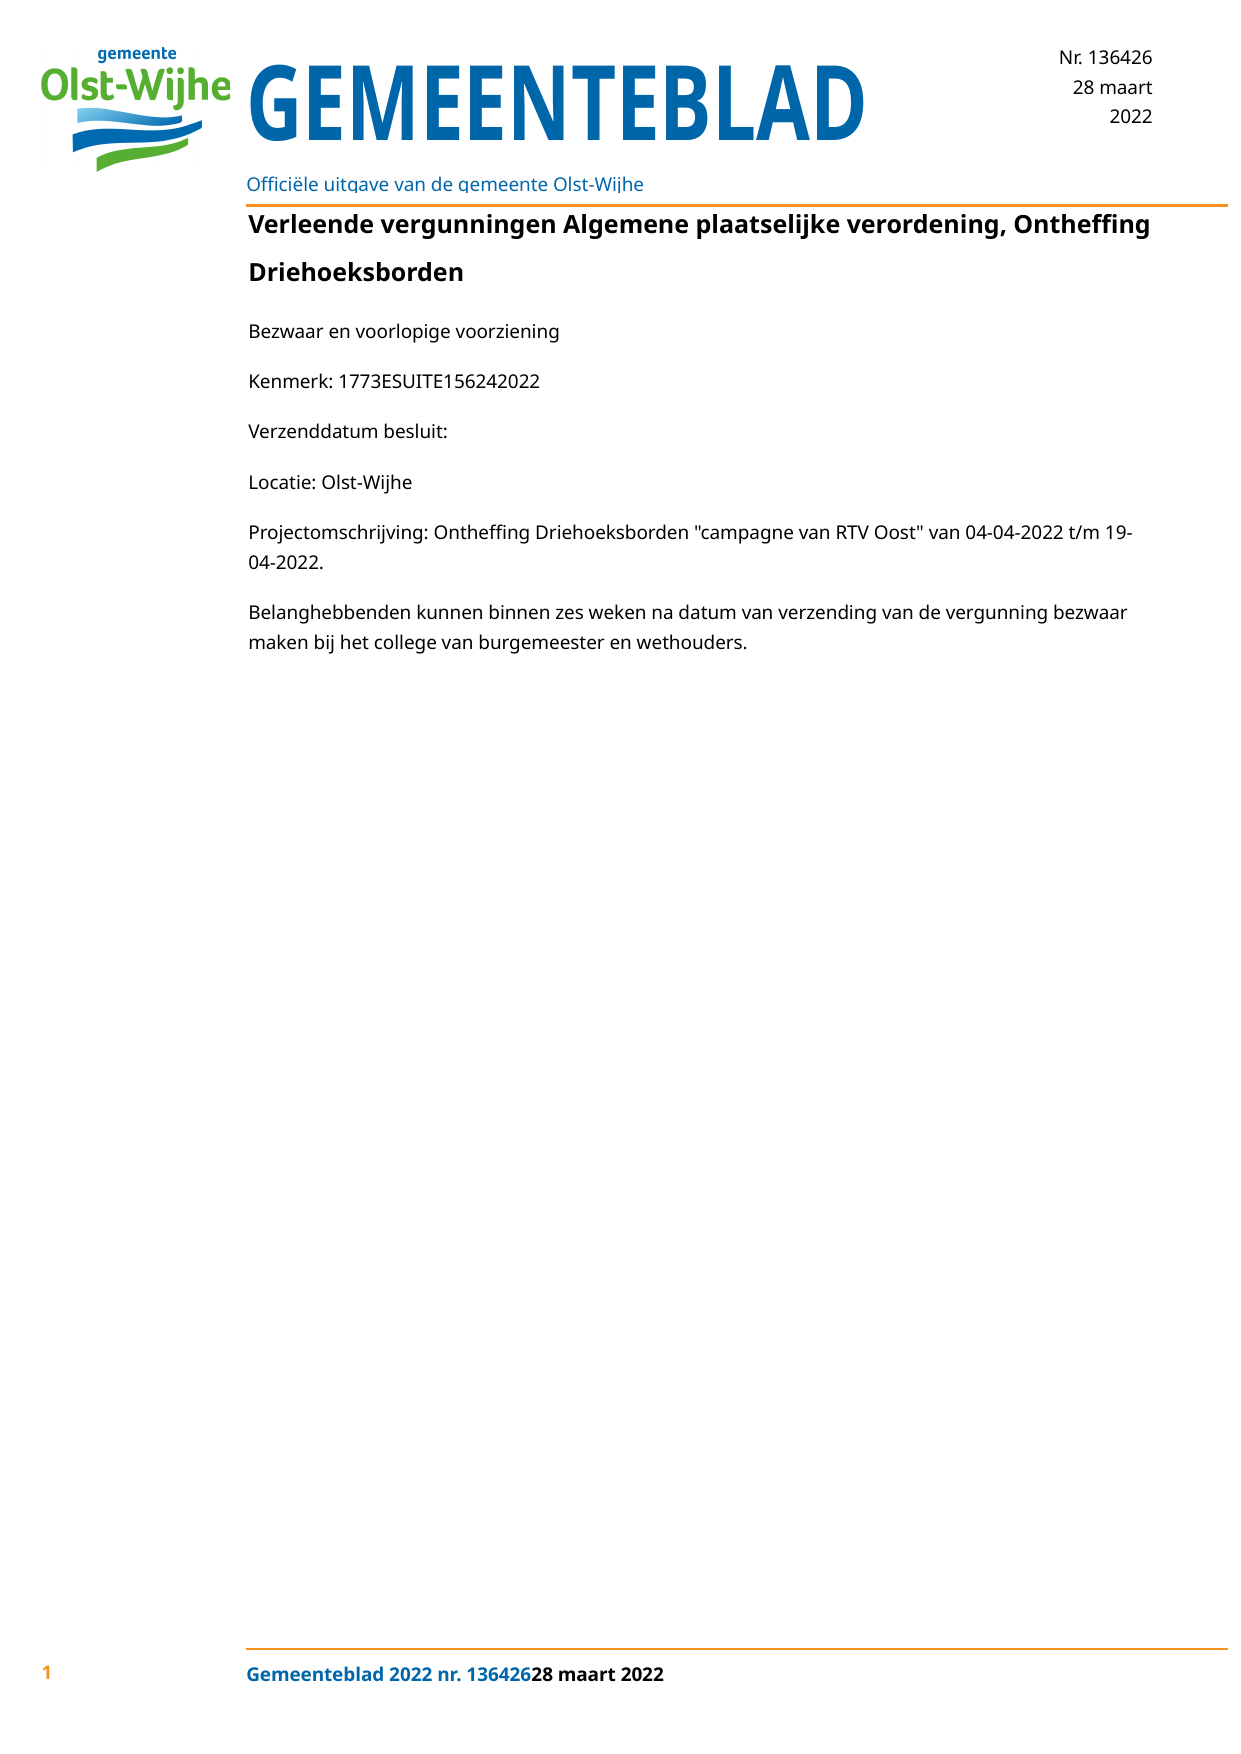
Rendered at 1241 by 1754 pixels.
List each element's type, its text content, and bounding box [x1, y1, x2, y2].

picture [41, 47, 231, 172]
text Kenmerk: 1773ESUITE156242022 [248, 368, 1152, 394]
text Verzenddatum besluit: [248, 419, 1152, 444]
text Bezwaar en voorlopige voorziening [248, 318, 1152, 344]
text Belanghebbenden kunnen binnen zes weken na datum van verzending van de vergunning bezwaar maken bij het college van burgemeester en wethouders. [248, 599, 1152, 655]
text Projectomschrijving: Ontheffing Driehoeksborden "campagne van RTV Oost" van 04-04-2022 t/m 19-04-2022. [248, 519, 1152, 575]
text Verleende vergunningen Algemene plaatselijke verordening, Ontheffing Driehoeksborden [248, 207, 1152, 288]
text Locatie: Olst-Wijhe [248, 469, 1152, 495]
